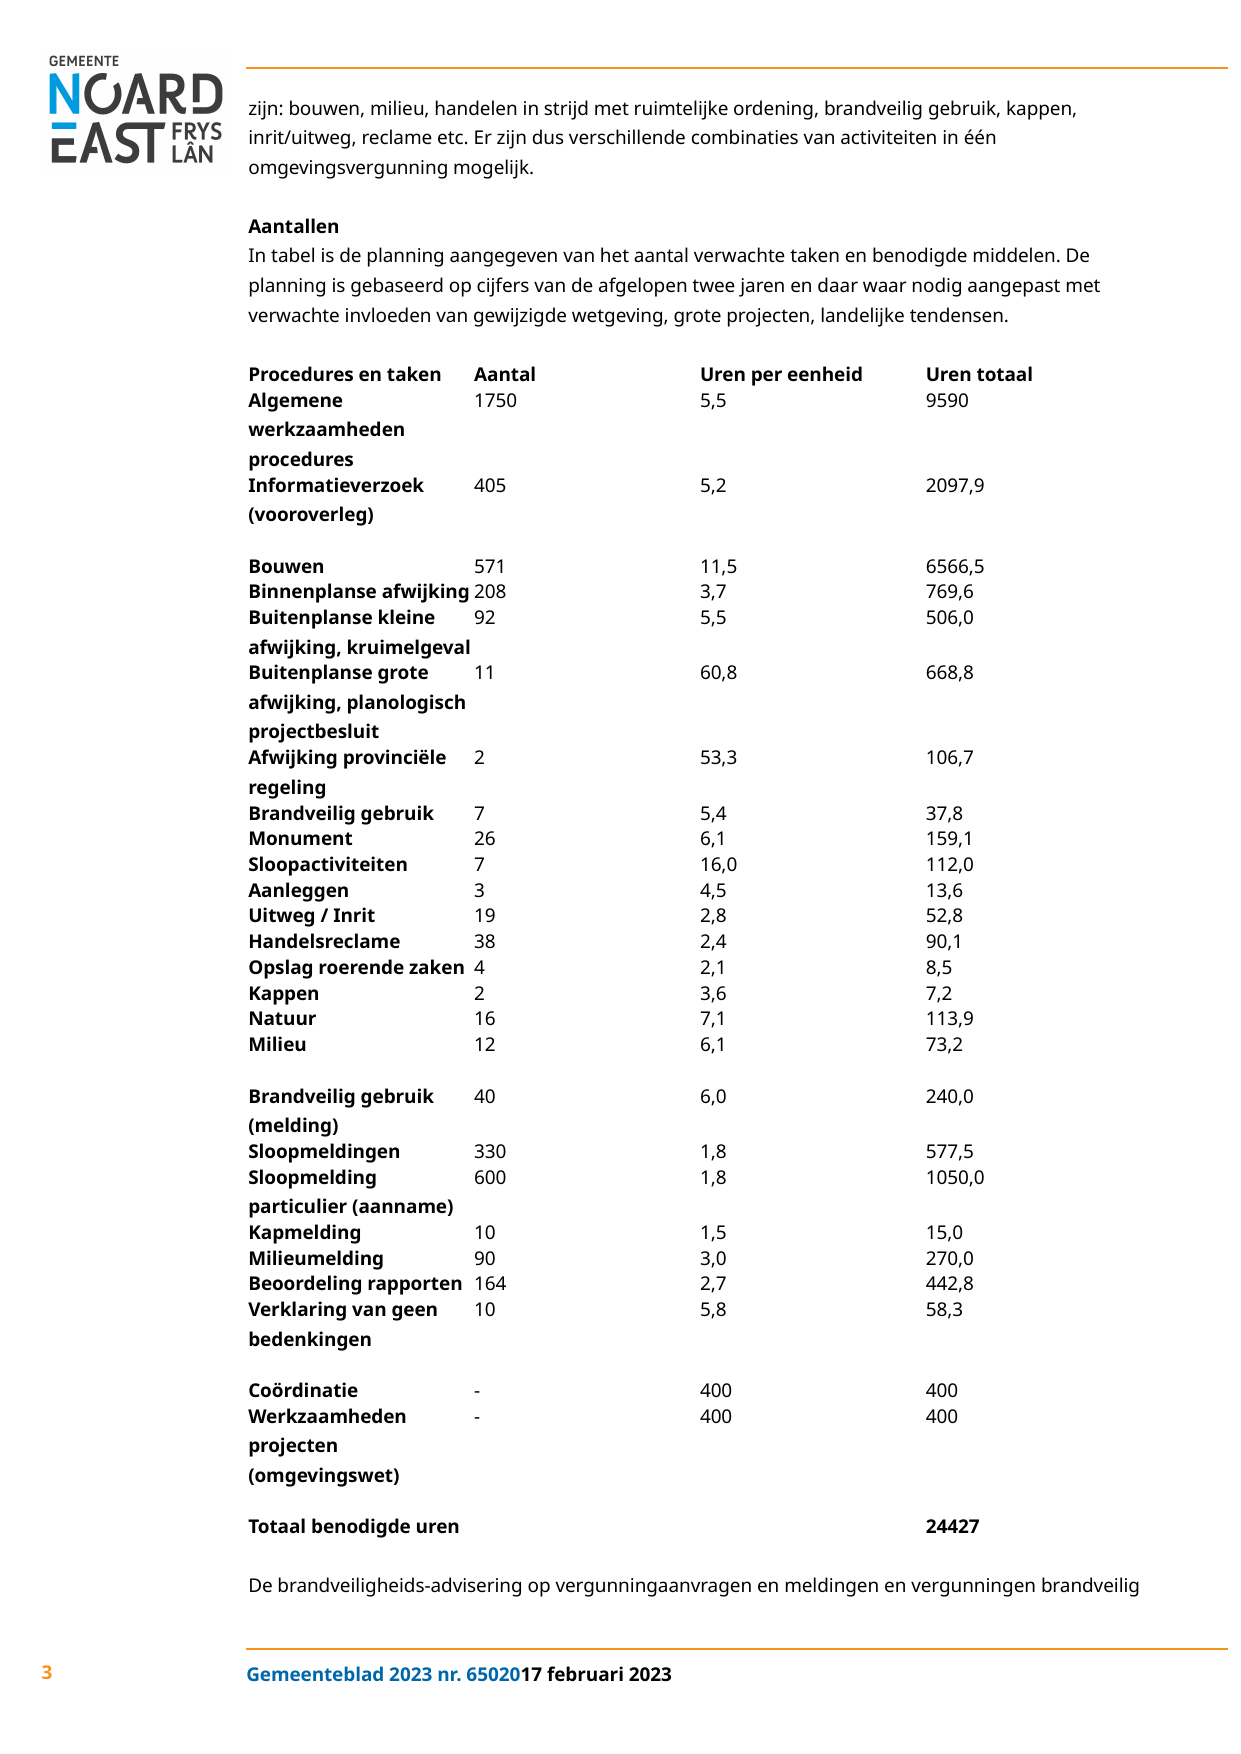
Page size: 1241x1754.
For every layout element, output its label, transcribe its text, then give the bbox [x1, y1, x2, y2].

table_cell 4 [474, 954, 700, 980]
table_cell [700, 1352, 926, 1377]
table_cell 769,6 [926, 579, 1152, 604]
table_cell Bouwen [248, 553, 474, 578]
table_cell Monument [248, 826, 474, 851]
table_cell [926, 1057, 1152, 1083]
table_cell 2,1 [700, 954, 926, 980]
table_cell 1050,0 [926, 1164, 1152, 1219]
table_cell 113,9 [926, 1006, 1152, 1031]
table_cell 1,5 [700, 1219, 926, 1245]
table_cell 1750 [474, 387, 700, 472]
table_cell 3,0 [700, 1245, 926, 1271]
text De brandveiligheids-advisering op vergunningaanvragen en meldingen en vergunningen brandveilig [248, 1572, 1152, 1598]
table_cell 330 [474, 1138, 700, 1164]
table_cell 7,2 [926, 980, 1152, 1006]
table_cell [248, 1352, 474, 1377]
table_cell 400 [700, 1403, 926, 1488]
table_cell 38 [474, 929, 700, 954]
table_cell 400 [926, 1403, 1152, 1488]
table_cell [700, 1488, 926, 1514]
table_cell 3 [474, 877, 700, 903]
table_cell 12 [474, 1031, 700, 1057]
table_cell [474, 1488, 700, 1514]
table_cell Informatieverzoek (vooroverleg) [248, 472, 474, 527]
table_cell 90,1 [926, 929, 1152, 954]
table_header Aantal [474, 361, 700, 387]
table_cell 16 [474, 1006, 700, 1031]
table_cell Sloopmelding particulier (aanname) [248, 1164, 474, 1219]
table_header Uren totaal [926, 361, 1152, 387]
table_cell 2,8 [700, 903, 926, 928]
table_cell Sloopactiviteiten [248, 851, 474, 877]
table_cell 53,3 [700, 745, 926, 800]
table_cell 26 [474, 826, 700, 851]
table_cell 60,8 [700, 660, 926, 744]
table_cell Verklaring van geen bedenkingen [248, 1296, 474, 1352]
table_cell Totaal benodigde uren [248, 1514, 926, 1539]
table_cell 6,0 [700, 1083, 926, 1138]
table_cell 2 [474, 980, 700, 1006]
table_cell [248, 527, 474, 553]
table_cell 5,5 [700, 604, 926, 659]
table_cell 240,0 [926, 1083, 1152, 1138]
table_cell 73,2 [926, 1031, 1152, 1057]
text In tabel is de planning aangegeven van het aantal verwachte taken en benodigde middelen. De planning is gebaseerd op cijfers van de afgelopen twee jaren en daar waar nodig aangepast met verwachte invloeden van gewijzigde wetgeving, grote projecten, landelijke tendensen. [248, 243, 1152, 328]
table_cell 6,1 [700, 826, 926, 851]
table_cell 400 [926, 1378, 1152, 1403]
table_cell [926, 1488, 1152, 1514]
table_cell 8,5 [926, 954, 1152, 980]
table_cell 9590 [926, 387, 1152, 472]
table_cell 92 [474, 604, 700, 659]
table_cell Kapmelding [248, 1219, 474, 1245]
table_cell Natuur [248, 1006, 474, 1031]
table_cell 3,7 [700, 579, 926, 604]
table_cell 442,8 [926, 1271, 1152, 1296]
table_cell [700, 527, 926, 553]
table_cell [474, 527, 700, 553]
table_cell 37,8 [926, 800, 1152, 826]
table_cell Kappen [248, 980, 474, 1006]
table_cell 159,1 [926, 826, 1152, 851]
table_cell Afwijking provinciële regeling [248, 745, 474, 800]
table_cell Buitenplanse kleine afwijking, kruimelgeval [248, 604, 474, 659]
table_cell 58,3 [926, 1296, 1152, 1352]
text zijn: bouwen, milieu, handelen in strijd met ruimtelijke ordening, brandveilig gebruik, kappen, inrit/uitweg, reclame etc. Er zijn dus verschillende combinaties van activiteiten in één omgevingsvergunning mogelijk. [248, 95, 1152, 180]
text Aantallen [248, 213, 1152, 239]
table_cell 16,0 [700, 851, 926, 877]
table_cell 405 [474, 472, 700, 527]
table_cell 4,5 [700, 877, 926, 903]
table_cell 15,0 [926, 1219, 1152, 1245]
table_cell 577,5 [926, 1138, 1152, 1164]
table_cell 10 [474, 1296, 700, 1352]
table_cell Aanleggen [248, 877, 474, 903]
table_cell Coördinatie [248, 1378, 474, 1403]
table_cell 13,6 [926, 877, 1152, 903]
table_cell 5,8 [700, 1296, 926, 1352]
table_cell 24427 [926, 1514, 1152, 1539]
table_cell 7 [474, 800, 700, 826]
table_cell 2097,9 [926, 472, 1152, 527]
table_cell 11,5 [700, 553, 926, 578]
table_cell 19 [474, 903, 700, 928]
table_cell 270,0 [926, 1245, 1152, 1271]
table_cell 7,1 [700, 1006, 926, 1031]
table_cell 112,0 [926, 851, 1152, 877]
table_cell Sloopmeldingen [248, 1138, 474, 1164]
table_cell - [474, 1403, 700, 1488]
table_header Uren per eenheid [700, 361, 926, 387]
table_cell 5,5 [700, 387, 926, 472]
table_cell 40 [474, 1083, 700, 1138]
table_cell 6,1 [700, 1031, 926, 1057]
table_cell [474, 1352, 700, 1377]
table_cell Milieu [248, 1031, 474, 1057]
table_cell Milieumelding [248, 1245, 474, 1271]
table_cell 11 [474, 660, 700, 744]
table_cell Brandveilig gebruik [248, 800, 474, 826]
table_cell Beoordeling rapporten [248, 1271, 474, 1296]
table_cell 6566,5 [926, 553, 1152, 578]
table_cell - [474, 1378, 700, 1403]
table_cell 106,7 [926, 745, 1152, 800]
table_cell 1,8 [700, 1138, 926, 1164]
table_cell Brandveilig gebruik (melding) [248, 1083, 474, 1138]
table_cell 10 [474, 1219, 700, 1245]
table_cell [474, 1057, 700, 1083]
table_cell Algemene werkzaamheden procedures [248, 387, 474, 472]
table_cell Handelsreclame [248, 929, 474, 954]
table_cell Opslag roerende zaken [248, 954, 474, 980]
table_cell [248, 1057, 474, 1083]
table_cell 1,8 [700, 1164, 926, 1219]
table_cell 164 [474, 1271, 700, 1296]
table_cell Uitweg / Inrit [248, 903, 474, 928]
table_cell 5,2 [700, 472, 926, 527]
picture [41, 47, 231, 172]
table_cell 7 [474, 851, 700, 877]
table_cell [926, 527, 1152, 553]
table_cell 571 [474, 553, 700, 578]
table_cell 600 [474, 1164, 700, 1219]
table_cell [248, 1488, 474, 1514]
table_cell Buitenplanse grote afwijking, planologisch projectbesluit [248, 660, 474, 744]
table_cell 3,6 [700, 980, 926, 1006]
table_cell 668,8 [926, 660, 1152, 744]
table_cell Werkzaamheden projecten (omgevingswet) [248, 1403, 474, 1488]
table_cell 506,0 [926, 604, 1152, 659]
table_cell Binnenplanse afwijking [248, 579, 474, 604]
table_header Procedures en taken [248, 361, 474, 387]
table_cell 400 [700, 1378, 926, 1403]
table_cell 2,7 [700, 1271, 926, 1296]
table_cell [700, 1057, 926, 1083]
table_cell 90 [474, 1245, 700, 1271]
table_cell [926, 1352, 1152, 1377]
table_cell 2 [474, 745, 700, 800]
table_cell 2,4 [700, 929, 926, 954]
table_cell 208 [474, 579, 700, 604]
table_cell 52,8 [926, 903, 1152, 928]
table_cell 5,4 [700, 800, 926, 826]
